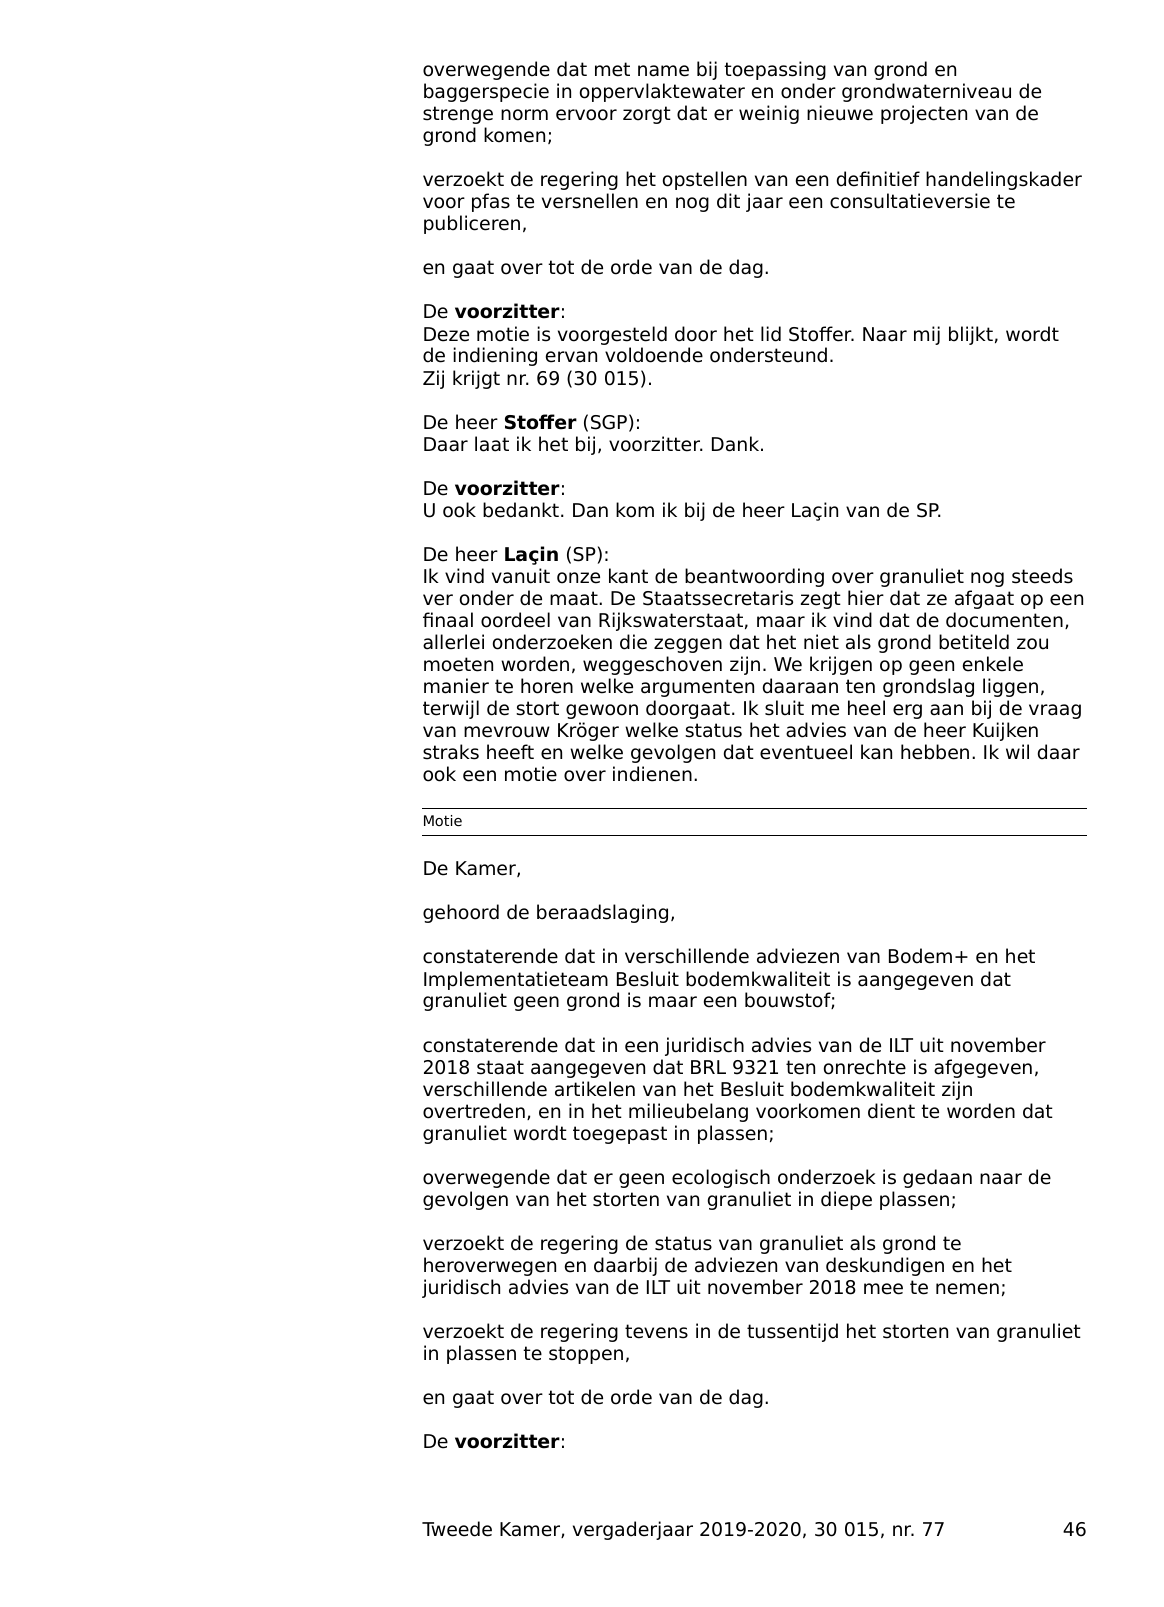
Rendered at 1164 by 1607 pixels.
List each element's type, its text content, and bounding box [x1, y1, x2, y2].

text en gaat over tot de orde van de dag. [422, 1387, 1087, 1409]
text De heer Laçin (SP): [422, 544, 1087, 566]
table_header Motie [422, 809, 1087, 835]
text De voorzitter: [422, 301, 1087, 323]
text De heer Stoffer (SGP): [422, 412, 1087, 433]
text constaterende dat in verschillende adviezen van Bodem+ en het Implementatieteam Besluit bodemkwaliteit is aangegeven dat granuliet geen grond is maar een bouwstof; [422, 946, 1087, 1012]
text gehoord de beraadslaging, [422, 902, 1087, 924]
text De Kamer, [422, 858, 1087, 880]
text De voorzitter: [422, 1431, 1087, 1453]
text Ik vind vanuit onze kant de beantwoording over granuliet nog steeds ver onder de maat. De Staatssecretaris zegt hier dat ze afgaat op een finaal oordeel van Rijkswaterstaat, maar ik vind dat de documenten, allerlei onderzoeken die zeggen dat het niet als grond betiteld zou moeten worden, weggeschoven zijn. We krijgen op geen enkele manier te horen welke argumenten daaraan ten grondslag liggen, terwijl de stort gewoon doorgaat. Ik sluit me heel erg aan bij de vraag van mevrouw Kröger welke status het advies van de heer Kuijken straks heeft en welke gevolgen dat eventueel kan hebben. Ik wil daar ook een motie over indienen. [422, 566, 1087, 786]
text constaterende dat in een juridisch advies van de ILT uit november 2018 staat aangegeven dat BRL 9321 ten onrechte is afgegeven, verschillende artikelen van het Besluit bodemkwaliteit zijn overtreden, en in het milieubelang voorkomen dient te worden dat granuliet wordt toegepast in plassen; [422, 1034, 1087, 1144]
text Zij krijgt nr. 69 (30 015). [422, 367, 1087, 389]
text overwegende dat er geen ecologisch onderzoek is gedaan naar de gevolgen van het storten van granuliet in diepe plassen; [422, 1167, 1087, 1211]
text De voorzitter: [422, 478, 1087, 500]
text en gaat over tot de orde van de dag. [422, 257, 1087, 279]
text U ook bedankt. Dan kom ik bij de heer Laçin van de SP. [422, 500, 1087, 522]
text verzoekt de regering tevens in de tussentijd het storten van granuliet in plassen te stoppen, [422, 1321, 1087, 1365]
text Deze motie is voorgesteld door het lid Stoffer. Naar mij blijkt, wordt de indiening ervan voldoende ondersteund. [422, 323, 1087, 367]
text overwegende dat met name bij toepassing van grond en baggerspecie in oppervlaktewater en onder grondwaterniveau de strenge norm ervoor zorgt dat er weinig nieuwe projecten van de grond komen; [422, 59, 1087, 147]
text verzoekt de regering het opstellen van een definitief handelingskader voor pfas te versnellen en nog dit jaar een consultatieversie te publiceren, [422, 169, 1087, 235]
text verzoekt de regering de status van granuliet als grond te heroverwegen en daarbij de adviezen van deskundigen en het juridisch advies van de ILT uit november 2018 mee te nemen; [422, 1233, 1087, 1299]
text Daar laat ik het bij, voorzitter. Dank. [422, 433, 1087, 456]
